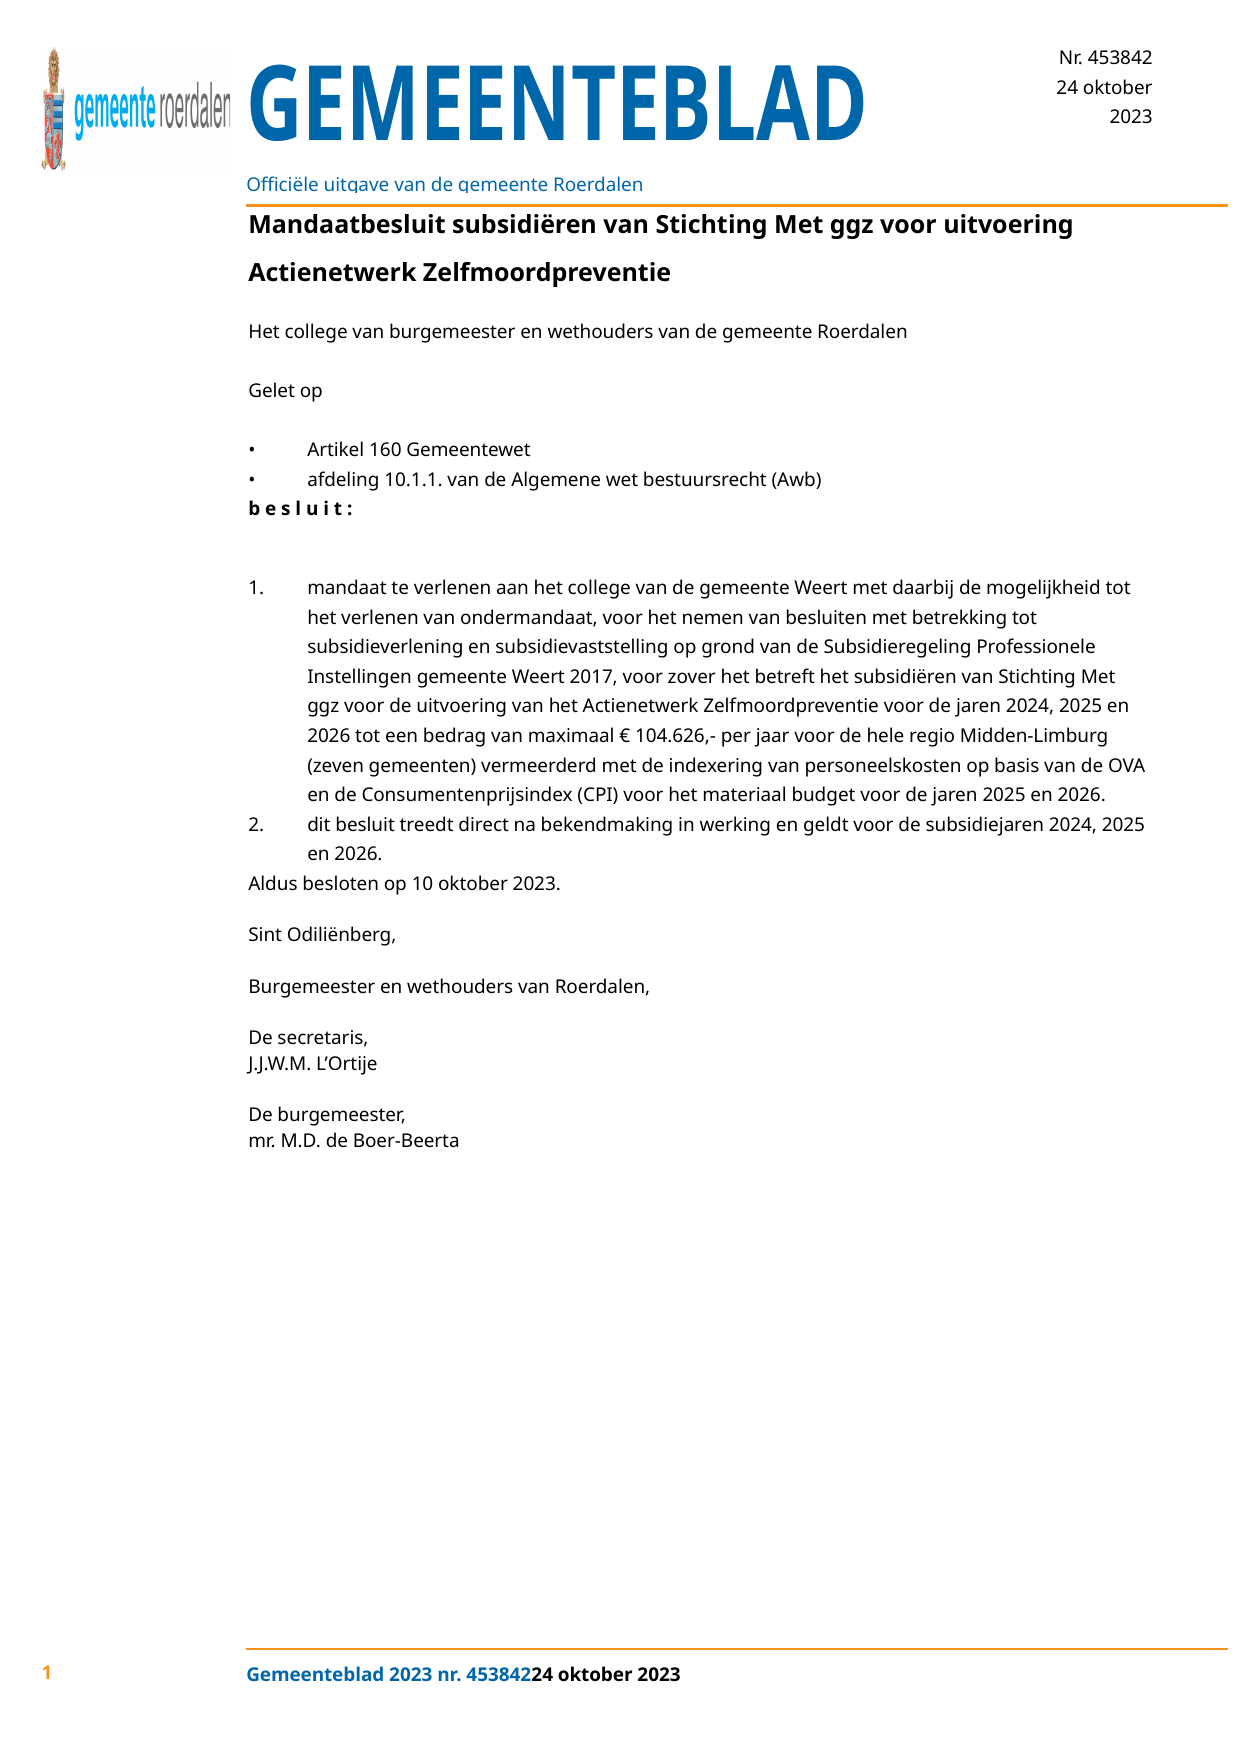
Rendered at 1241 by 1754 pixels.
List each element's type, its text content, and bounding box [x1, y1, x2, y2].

text Gelet op [248, 377, 1152, 403]
text mr. M.D. de Boer-Beerta [248, 1127, 1152, 1153]
list mandaat te verlenen aan het college van de gemeente Weert met daarbij de mogelijkheid tot het verlenen van ondermandaat, voor het nemen van besluiten met betrekking tot subsidieverlening en subsidievaststelling op grond van de Subsidieregeling Professionele Instellingen gemeente Weert 2017, voor zover het betreft het subsidiëren van Stichting Met ggz voor de uitvoering van het Actienetwerk Zelfmoordpreventie voor de jaren 2024, 2025 en 2026 tot een bedrag van maximaal € 104.626,- per jaar voor de hele regio Midden-Limburg (zeven gemeenten) vermeerderd met de indexering van personeelskosten op basis van de OVA en de Consumentenprijsindex (CPI) voor het materiaal budget voor de jaren 2025 en 2026. [248, 574, 1152, 807]
text Mandaatbesluit subsidiëren van Stichting Met ggz voor uitvoering Actienetwerk Zelfmoordpreventie [248, 207, 1152, 288]
text De secretaris, [248, 1024, 1152, 1050]
list afdeling 10.1.1. van de Algemene wet bestuursrecht (Awb) [248, 466, 1152, 492]
text Het college van burgemeester en wethouders van de gemeente Roerdalen [248, 318, 1152, 344]
picture [41, 47, 231, 172]
text J.J.W.M. L’Ortije [248, 1050, 1152, 1076]
text Sint Odiliënberg, [248, 922, 1152, 947]
text Aldus besloten op 10 oktober 2023. [248, 870, 1152, 896]
list dit besluit treedt direct na bekendmaking in werking en geldt voor de subsidiejaren 2024, 2025 en 2026. [248, 811, 1152, 866]
text De burgemeester, [248, 1102, 1152, 1127]
list Artikel 160 Gemeentewet [248, 436, 1152, 462]
text Burgemeester en wethouders van Roerdalen, [248, 973, 1152, 999]
text b e s l u i t : [248, 495, 1152, 521]
